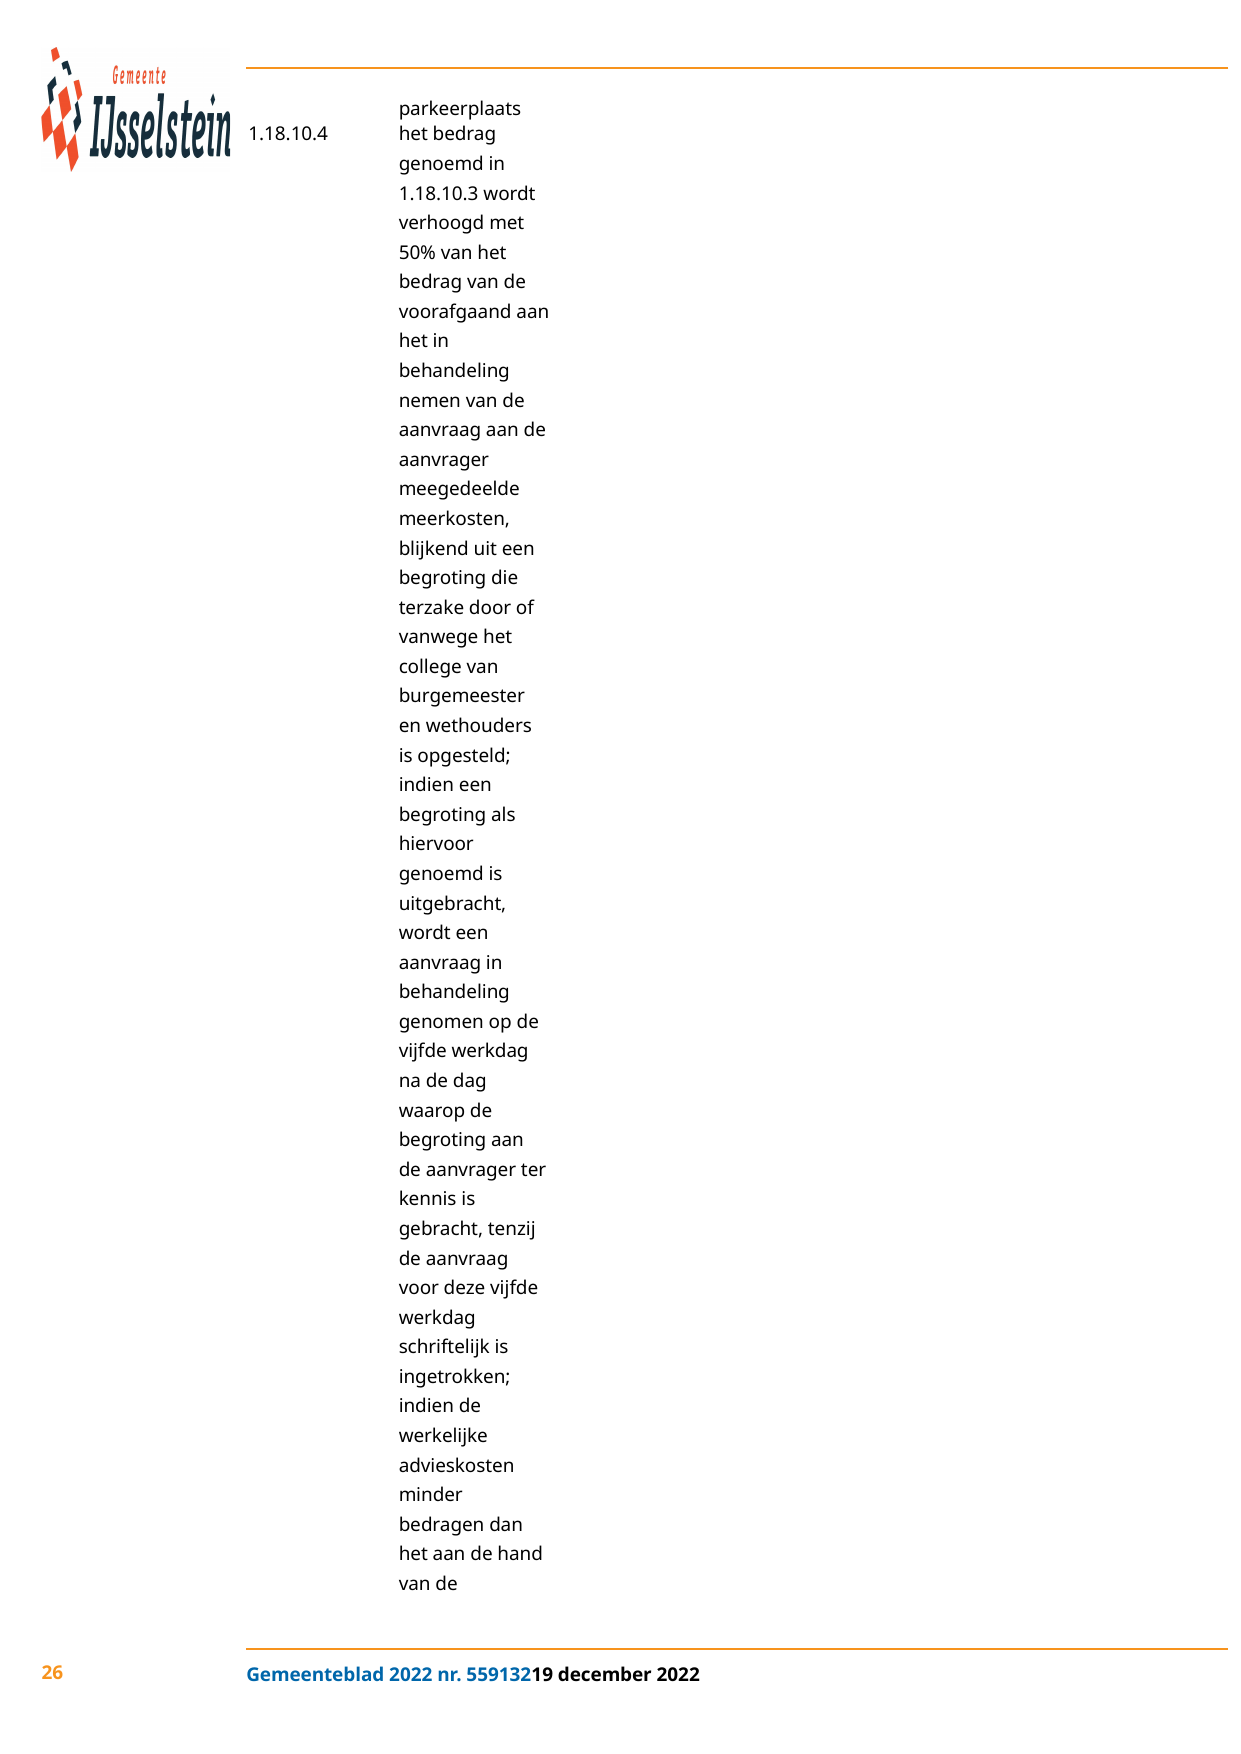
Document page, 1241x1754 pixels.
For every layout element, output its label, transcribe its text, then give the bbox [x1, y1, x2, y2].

picture [41, 47, 231, 172]
table_cell [549, 95, 700, 121]
table_cell het bedrag genoemd in 1.18.10.3 wordt verhoogd met 50% van het bedrag van de voorafgaand aan het in behandeling nemen van de aanvraag aan de aanvrager meegedeelde meerkosten, blijkend uit een begroting die terzake door of van­wege het college van burgemeester en wethouders is opgesteld; indien een begroting als hiervoor genoemd is uitgebracht, wordt een aanvraag in behandeling genomen op de vijfde werkdag na de dag waarop de begroting aan de aanvrager ter kennis is gebracht, tenzij de aanvraag voor deze vijfde werkdag schriftelijk is ingetrokken; indien de werkelijke advieskosten minder bedragen dan het aan de hand van de [399, 121, 549, 1596]
table_cell parkeerplaats [399, 95, 549, 121]
table_cell 1.18.10.4 [248, 121, 398, 1596]
table_cell [549, 121, 700, 1596]
table_cell [248, 95, 398, 121]
